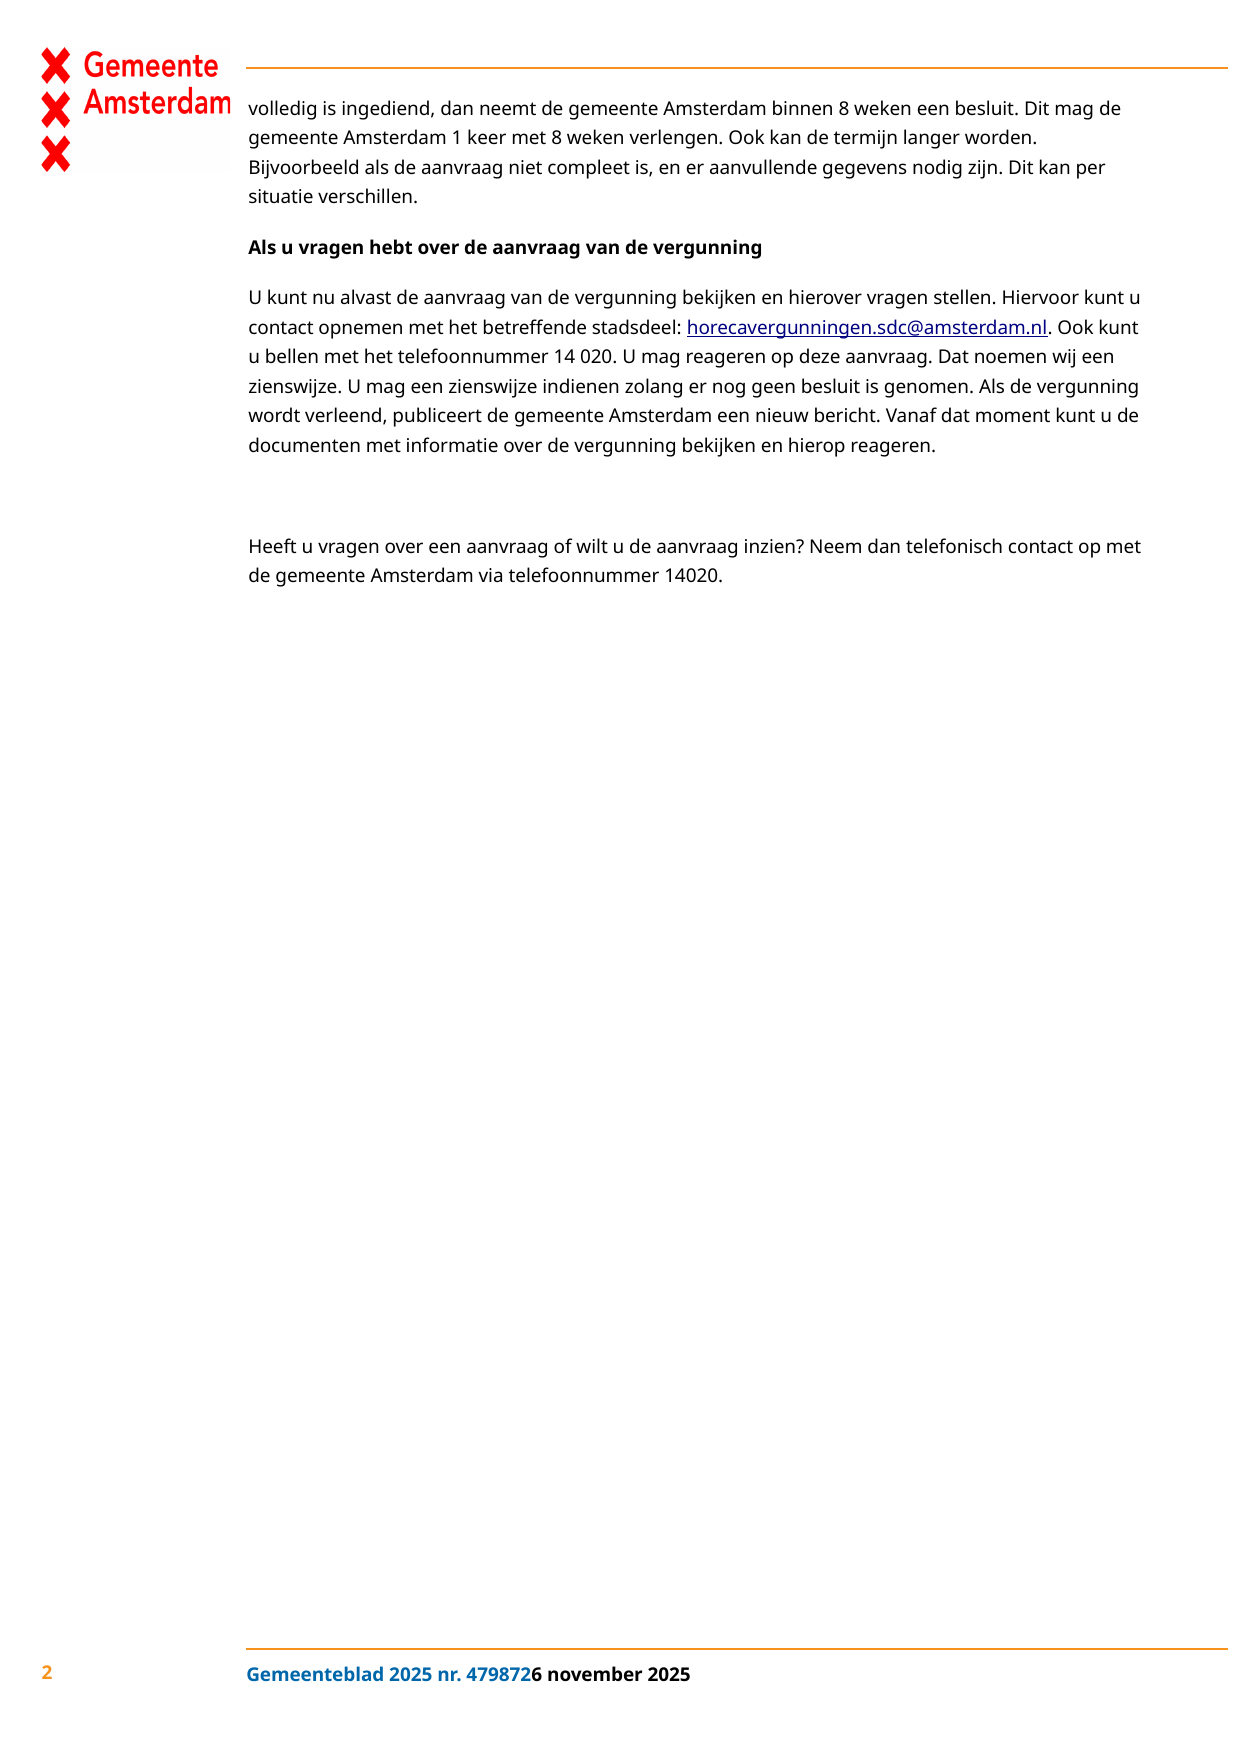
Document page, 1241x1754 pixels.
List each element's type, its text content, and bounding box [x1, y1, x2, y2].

text U kunt nu alvast de aanvraag van de vergunning bekijken en hierover vragen stellen. Hiervoor kunt u contact opnemen met het betreffende stadsdeel: horecavergunningen.sdc@amsterdam.nl. Ook kunt u bellen met het telefoonnummer 14 020. U mag reageren op deze aanvraag. Dat noemen wij een zienswijze. U mag een zienswijze indienen zolang er nog geen besluit is genomen. Als de vergunning wordt verleend, publiceert de gemeente Amsterdam een nieuw bericht. Vanaf dat moment kunt u de documenten met informatie over de vergunning bekijken en hierop reageren. [248, 284, 1152, 458]
picture [41, 47, 231, 172]
text volledig is ingediend, dan neemt de gemeente Amsterdam binnen 8 weken een besluit. Dit mag de gemeente Amsterdam 1 keer met 8 weken verlengen. Ook kan de termijn langer worden. Bijvoorbeeld als de aanvraag niet compleet is, en er aanvullende gegevens nodig zijn. Dit kan per situatie verschillen. [248, 95, 1152, 209]
text Als u vragen hebt over de aanvraag van de vergunning [248, 234, 1152, 260]
text Heeft u vragen over een aanvraag of wilt u de aanvraag inzien? Neem dan telefonisch contact op met de gemeente Amsterdam via telefoonnummer 14020. [248, 533, 1152, 588]
